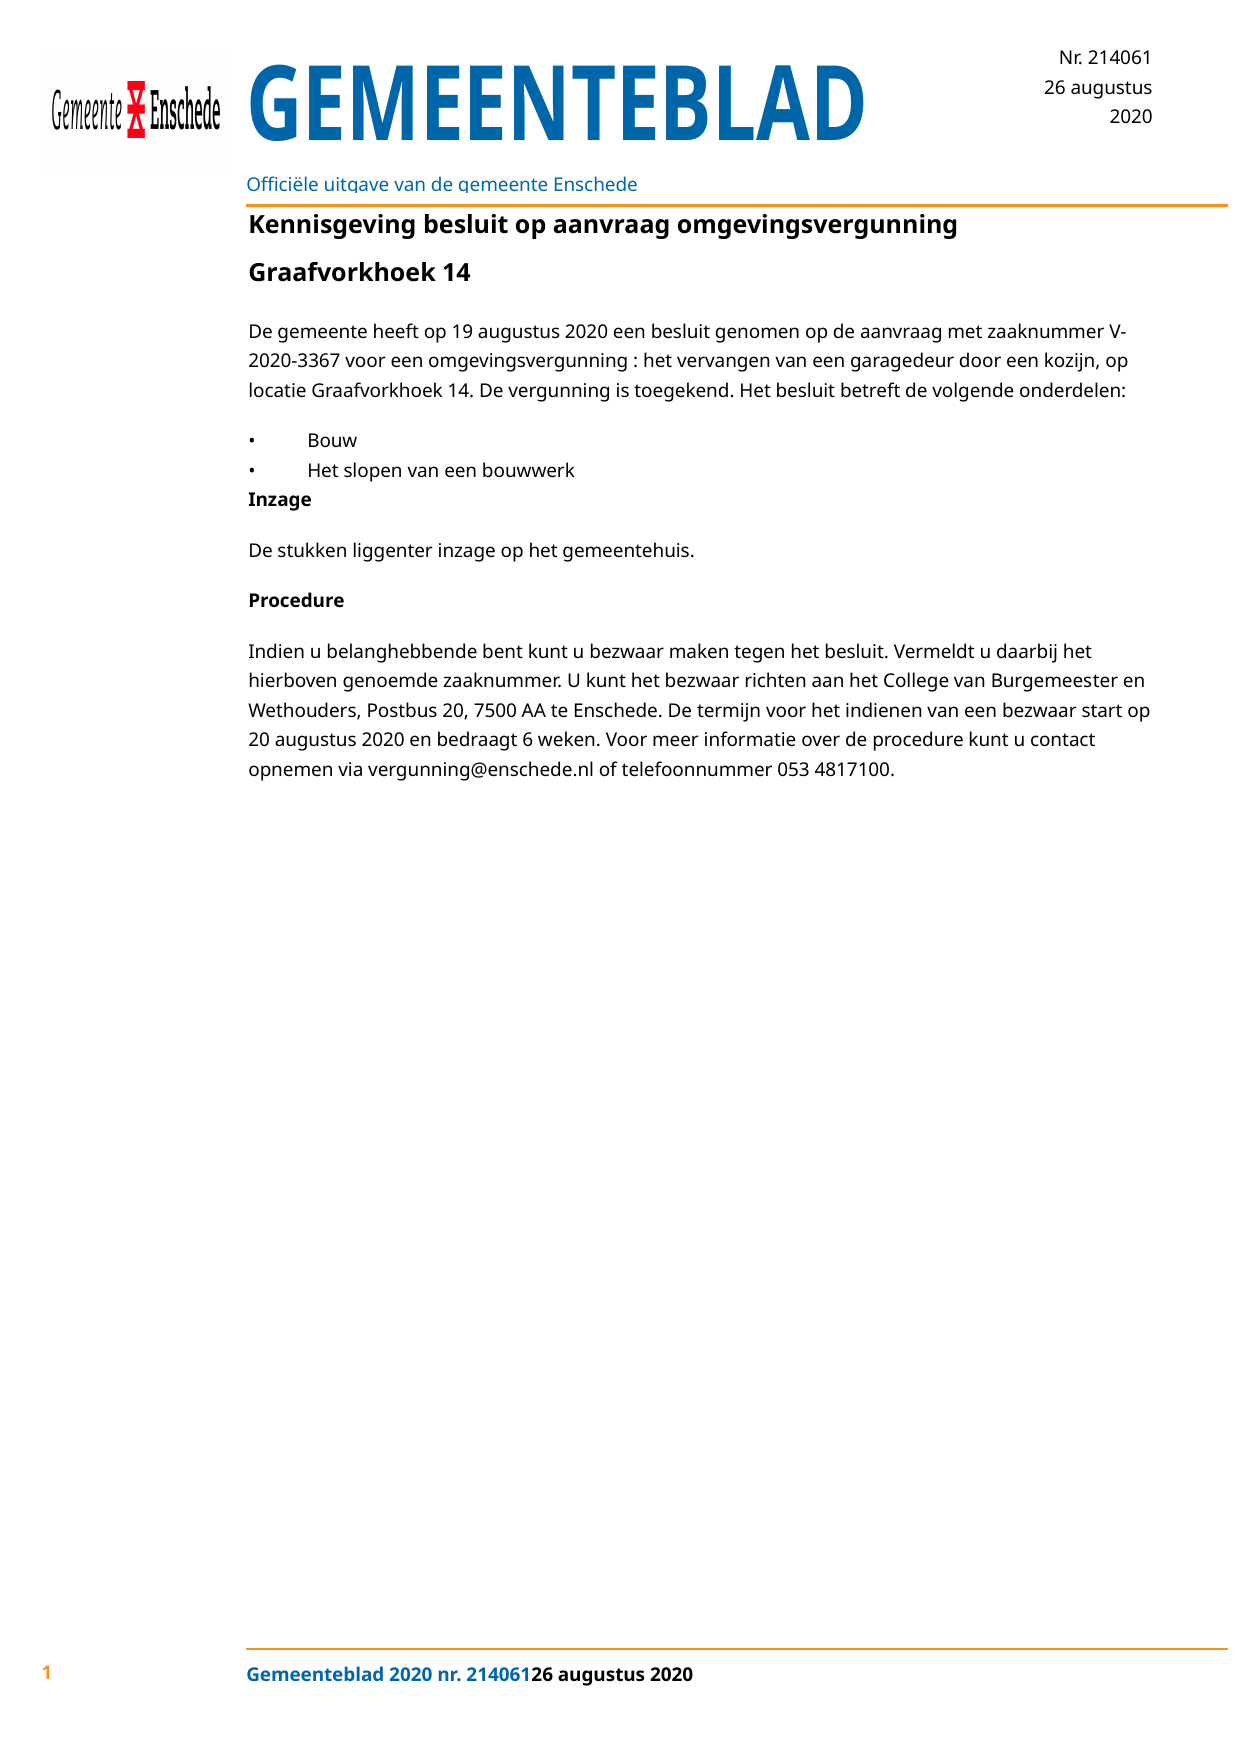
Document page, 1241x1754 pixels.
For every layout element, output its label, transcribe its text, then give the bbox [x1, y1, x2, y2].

text Indien u belanghebbende bent kunt u bezwaar maken tegen het besluit. Vermeldt u daarbij het hierboven genoemde zaaknummer. U kunt het bezwaar richten aan het College van Burgemees­ter en Wethouders, Postbus 20, 7500 AA te Enschede. De termijn voor het indienen van een bezwaar start op 20 augustus 2020 en bedraagt 6 weken. Voor meer informatie over de procedure kunt u contact opnemen via vergunning@enschede.nl of telefoonnummer 053 4817100. [248, 638, 1152, 782]
picture [41, 47, 231, 172]
text De stukken liggenter inzage op het gemeentehuis. [248, 537, 1152, 563]
text Procedure [248, 587, 1152, 613]
list Bouw [248, 427, 1152, 453]
text Kennisgeving besluit op aanvraag omgevingsvergunning Graafvorkhoek 14 [248, 207, 1152, 288]
text Inzage [248, 487, 1152, 512]
text De gemeente heeft op 19 augustus 2020 een besluit genomen op de aanvraag met zaaknummer V-2020-3367 voor een omgevingsvergunning : het vervangen van een garagedeur door een kozijn, op locatie Graafvorkhoek 14. De vergunning is toegekend. Het besluit betreft de volgende onderdelen: [248, 318, 1152, 403]
list Het slopen van een bouwwerk [248, 457, 1152, 483]
